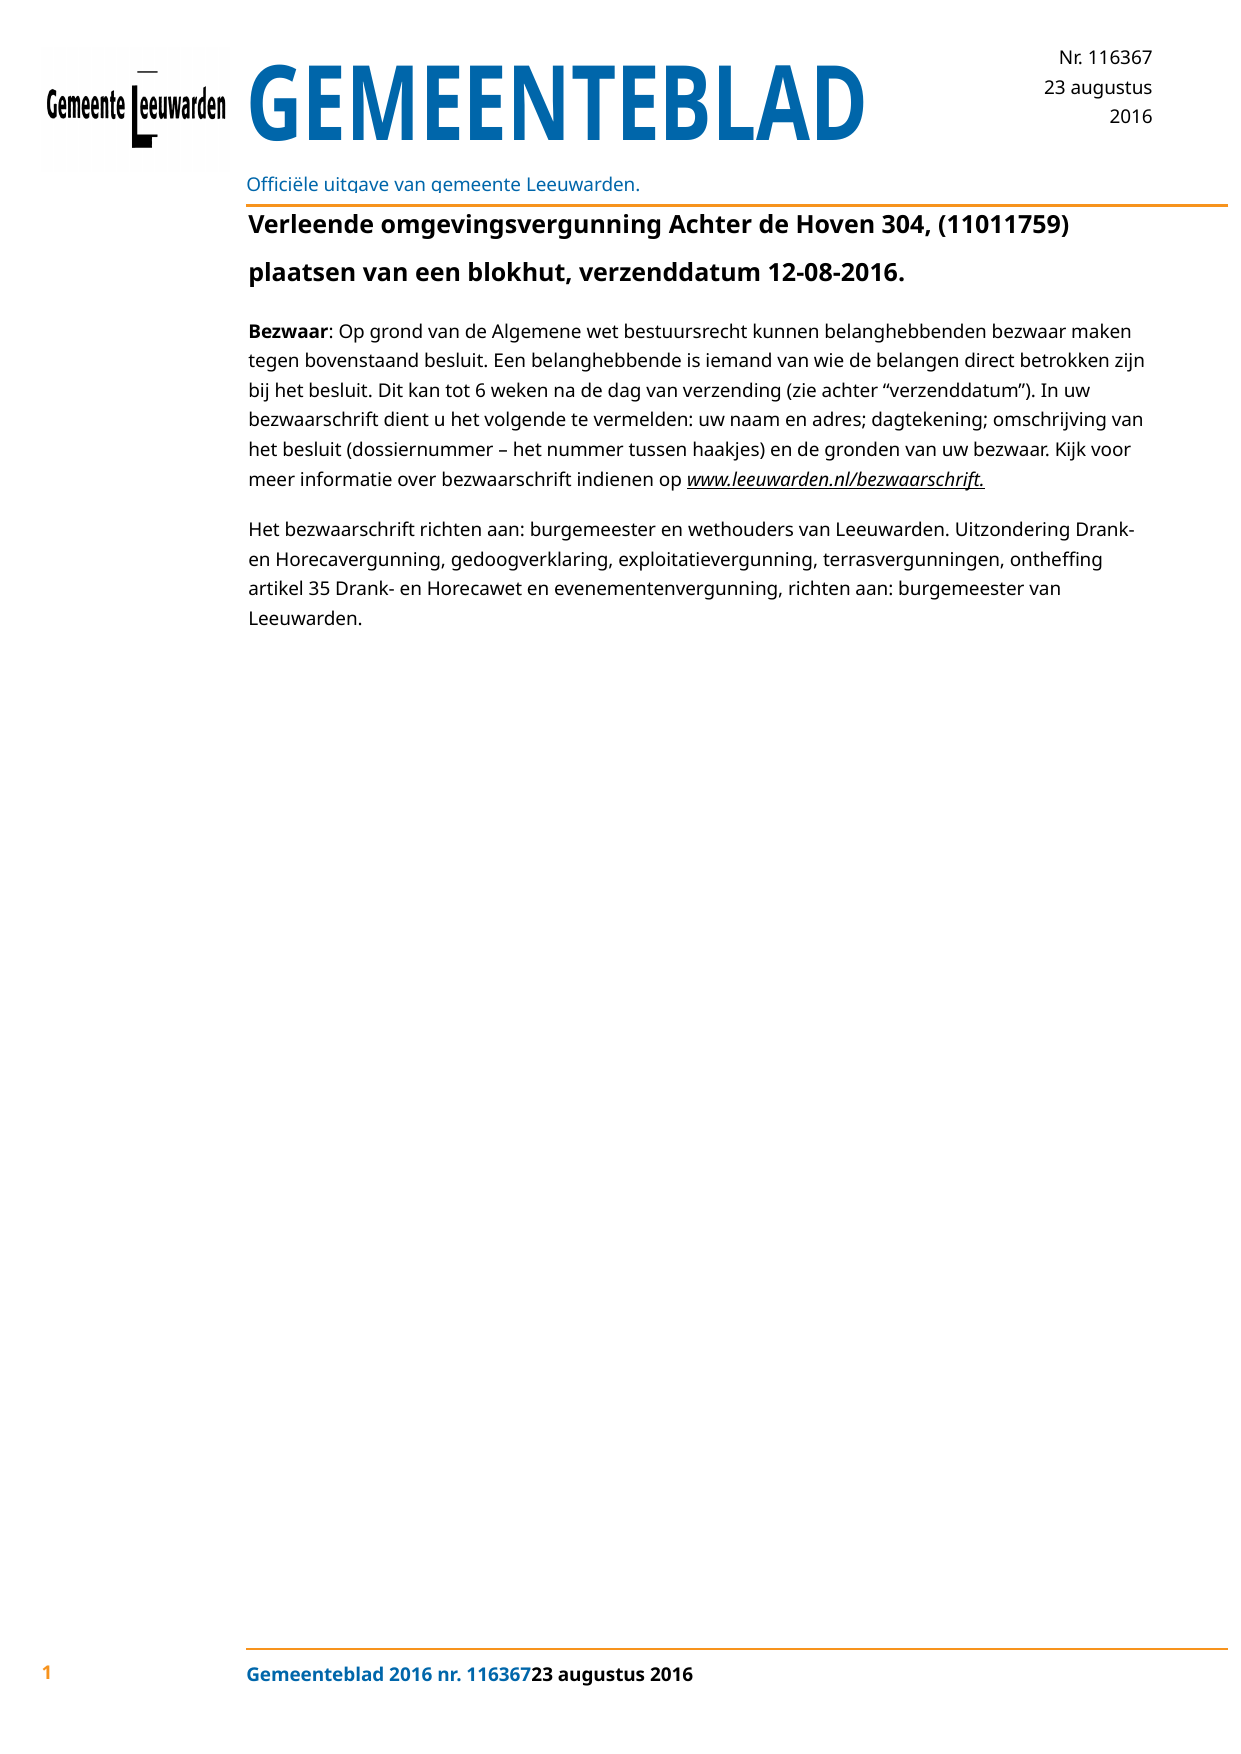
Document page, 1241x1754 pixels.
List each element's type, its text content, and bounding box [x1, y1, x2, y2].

text Verleende omgevingsvergunning Achter de Hoven 304, (11011759) plaatsen van een blokhut, verzenddatum 12-08-2016. [248, 207, 1152, 288]
text Bezwaar: Op grond van de Algemene wet bestuursrecht kunnen belanghebbenden bezwaar maken tegen bovenstaand besluit. Een belanghebbende is iemand van wie de belangen direct betrokken zijn bij het besluit. Dit kan tot 6 weken na de dag van verzending (zie achter “verzenddatum”). In uw bezwaarschrift dient u het volgende te vermelden: uw naam en adres; dagtekening; omschrijving van het besluit (dossiernummer – het nummer tussen haakjes) en de gronden van uw bezwaar. Kijk voor meer informatie over bezwaarschrift indienen op www.leeuwarden.nl/bezwaarschrift. [248, 318, 1152, 492]
picture [41, 47, 231, 172]
text Het bezwaarschrift richten aan: burgemeester en wethouders van Leeuwarden. Uitzondering Drank- en Horecavergunning, gedoogverklaring, exploitatievergunning, terrasvergunningen, ontheffing artikel 35 Drank- en Horecawet en evenementenvergunning, richten aan: burgemeester van Leeuwarden. [248, 516, 1152, 631]
